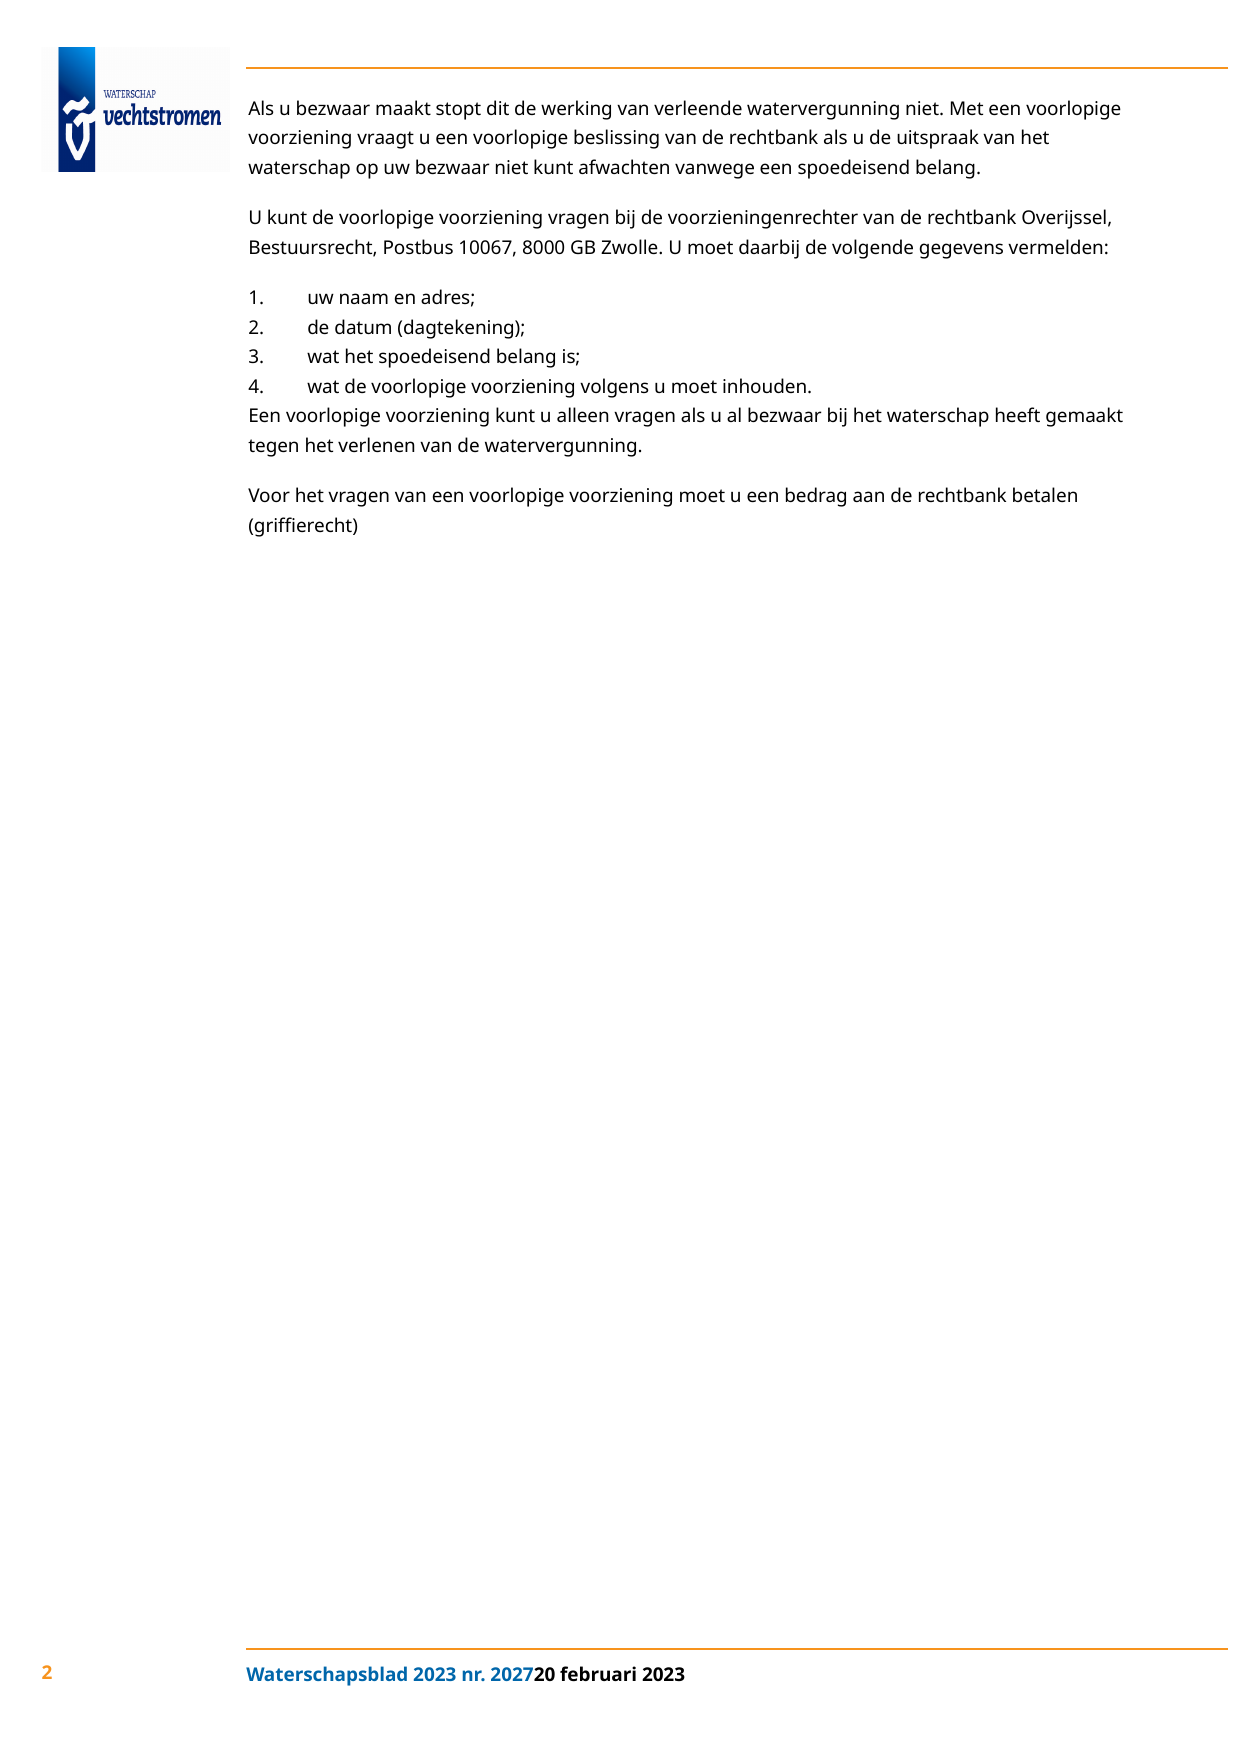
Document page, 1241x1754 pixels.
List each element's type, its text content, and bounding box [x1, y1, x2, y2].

text Als u bezwaar maakt stopt dit de werking van verleende watervergunning niet. Met een voorlopige voorziening vraagt u een voorlopige beslissing van de rechtbank als u de uitspraak van het waterschap op uw bezwaar niet kunt afwachten vanwege een spoedeisend belang. [248, 95, 1152, 180]
picture [41, 47, 231, 172]
text Een voorlopige voorziening kunt u alleen vragen als u al bezwaar bij het waterschap heeft gemaakt tegen het verlenen van de watervergunning. [248, 403, 1152, 458]
text U kunt de voorlopige voorziening vragen bij de voorzieningenrechter van de rechtbank Overijssel, Bestuursrecht, Postbus 10067, 8000 GB Zwolle. U moet daarbij de volgende gegevens vermelden: [248, 204, 1152, 260]
list wat het spoedeisend belang is; [248, 343, 1152, 369]
text Voor het vragen van een voorlopige voorziening moet u een bedrag aan de rechtbank betalen (griffierecht) [248, 483, 1152, 538]
list de datum (dagtekening); [248, 314, 1152, 340]
list uw naam en adres; [248, 284, 1152, 310]
list wat de voorlopige voorziening volgens u moet inhouden. [248, 373, 1152, 399]
